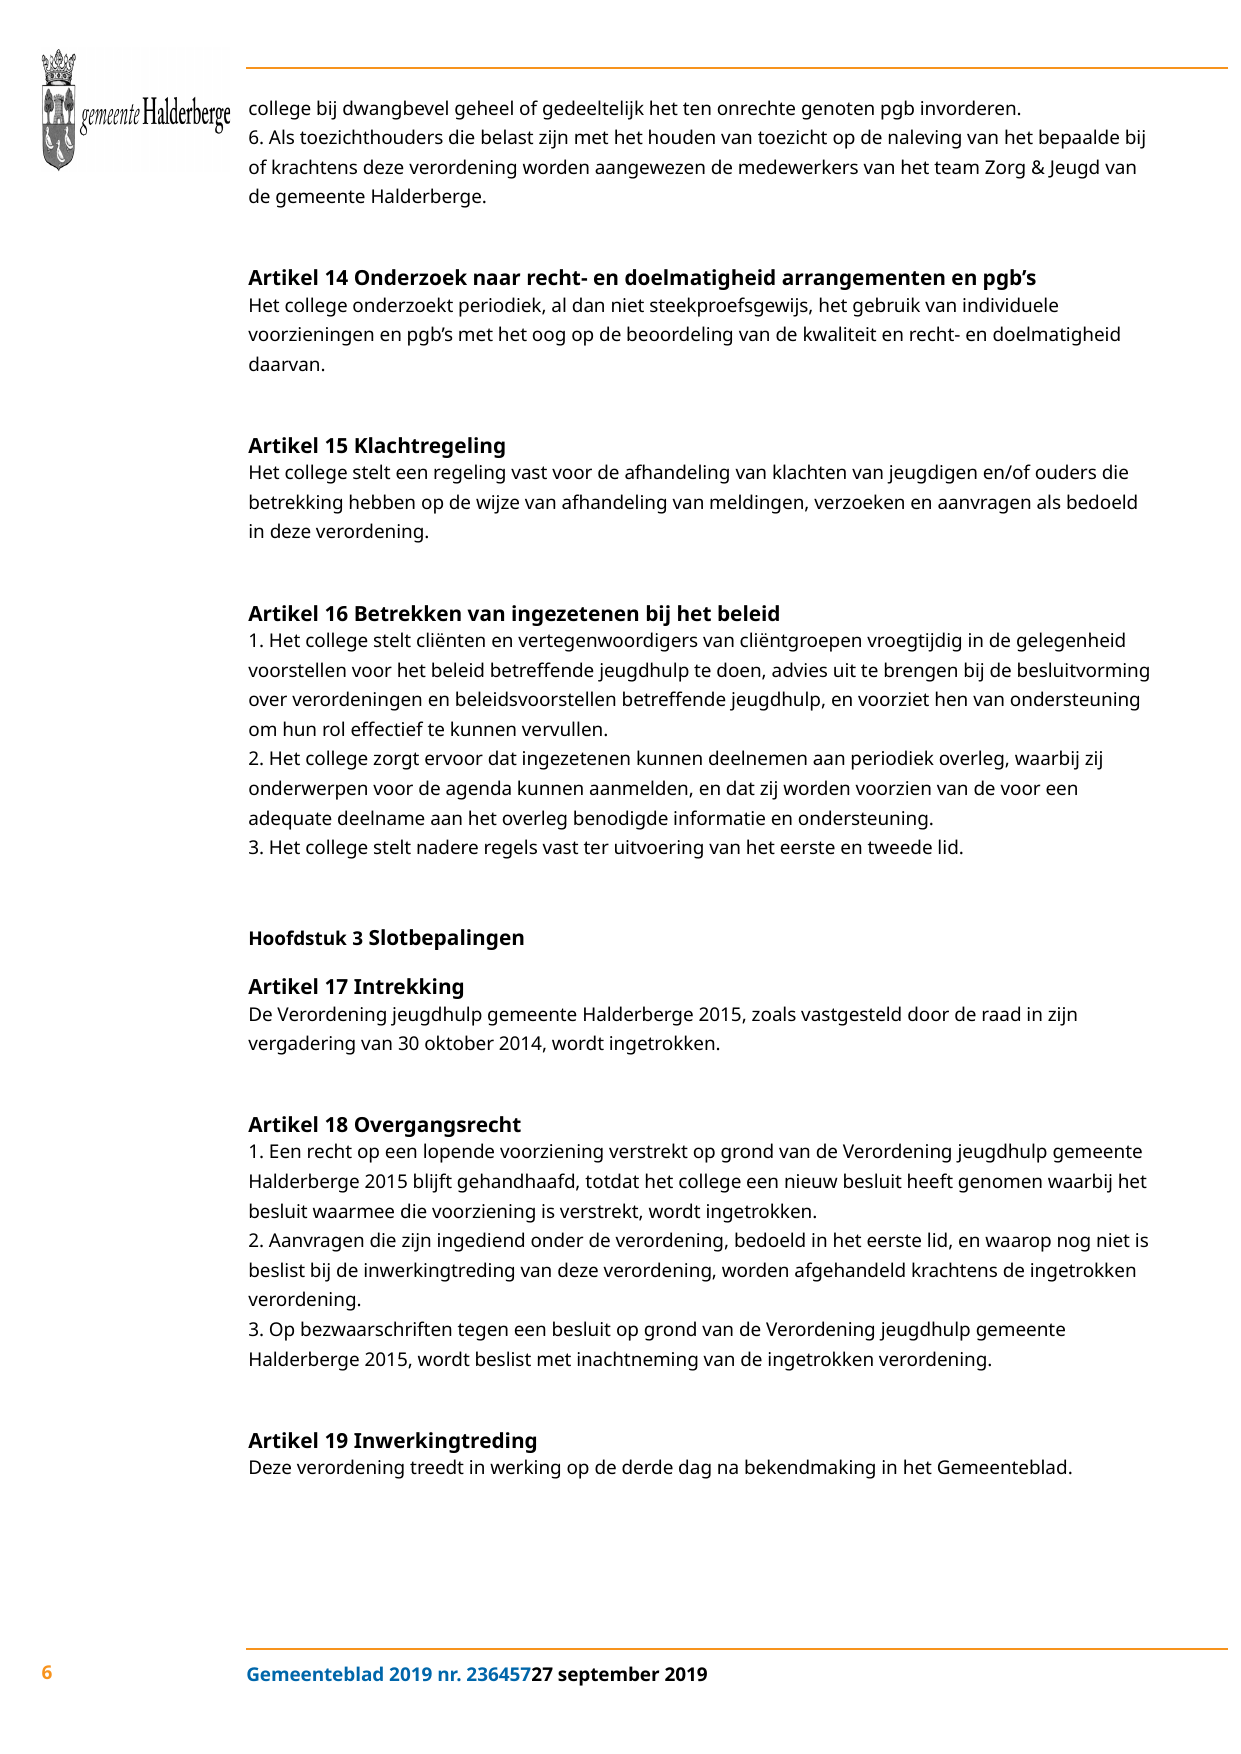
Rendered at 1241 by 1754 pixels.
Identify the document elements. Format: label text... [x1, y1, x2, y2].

text Hoofdstuk 3 Slotbepalingen [248, 923, 1152, 951]
text Het college onderzoekt periodiek, al dan niet steekproefsgewijs, het gebruik van individuele voorzieningen en pgb’s met het oog op de beoordeling van de kwaliteit en recht- en doelmatigheid daarvan. [248, 292, 1152, 377]
text Deze verordening treedt in werking op de derde dag na bekendmaking in het Gemeenteblad. [248, 1454, 1152, 1480]
text Artikel 16 Betrekken van ingezetenen bij het beleid [248, 599, 1152, 627]
text college bij dwangbevel geheel of gedeeltelijk het ten onrechte genoten pgb invorderen. [248, 95, 1152, 121]
text 1. Een recht op een lopende voorziening verstrekt op grond van de Verordening jeugdhulp gemeente Halderberge 2015 blijft gehandhaafd, totdat het college een nieuw besluit heeft genomen waarbij het besluit waarmee die voorziening is verstrekt, wordt ingetrokken. [248, 1139, 1152, 1224]
text Artikel 17 Intrekking [248, 972, 1152, 1001]
text Artikel 19 Inwerkingtreding [248, 1426, 1152, 1454]
text 3. Het college stelt nadere regels vast ter uitvoering van het eerste en tweede lid. [248, 834, 1152, 860]
text Artikel 15 Klachtregeling [248, 431, 1152, 459]
text 2. Aanvragen die zijn ingediend onder de verordening, bedoeld in het eerste lid, en waarop nog niet is beslist bij de inwerkingtreding van deze verordening, worden afgehandeld krachtens de ingetrokken verordening. [248, 1227, 1152, 1312]
text Artikel 18 Overgangsrecht [248, 1110, 1152, 1139]
text 3. Op bezwaarschriften tegen een besluit op grond van de Verordening jeugdhulp gemeente Halderberge 2015, wordt beslist met inachtneming van de ingetrokken verordening. [248, 1316, 1152, 1372]
text De Verordening jeugdhulp gemeente Halderberge 2015, zoals vastgesteld door de raad in zijn vergadering van 30 oktober 2014, wordt ingetrokken. [248, 1001, 1152, 1056]
text 1. Het college stelt cliënten en vertegenwoordigers van cliëntgroepen vroegtijdig in de gelegenheid voorstellen voor het beleid betreffende jeugdhulp te doen, advies uit te brengen bij de besluitvorming over verordeningen en beleidsvoorstellen betreffende jeugdhulp, en voorziet hen van ondersteuning om hun rol effectief te kunnen vervullen. [248, 627, 1152, 742]
text Het college stelt een regeling vast voor de afhandeling van klachten van jeugdigen en/of ouders die betrekking hebben op de wijze van afhandeling van meldingen, verzoeken en aanvragen als bedoeld in deze verordening. [248, 459, 1152, 544]
picture [41, 47, 231, 172]
text 2. Het college zorgt ervoor dat ingezetenen kunnen deelnemen aan periodiek overleg, waarbij zij onderwerpen voor de agenda kunnen aanmelden, en dat zij worden voorzien van de voor een adequate deelname aan het overleg benodigde informatie en ondersteuning. [248, 746, 1152, 830]
text 6. Als toezichthouders die belast zijn met het houden van toezicht op de naleving van het bepaalde bij of krachtens deze verordening worden aangewezen de medewerkers van het team Zorg & Jeugd van de gemeente Halderberge. [248, 124, 1152, 209]
text Artikel 14 Onderzoek naar recht- en doelmatigheid arrangementen en pgb’s [248, 263, 1152, 292]
